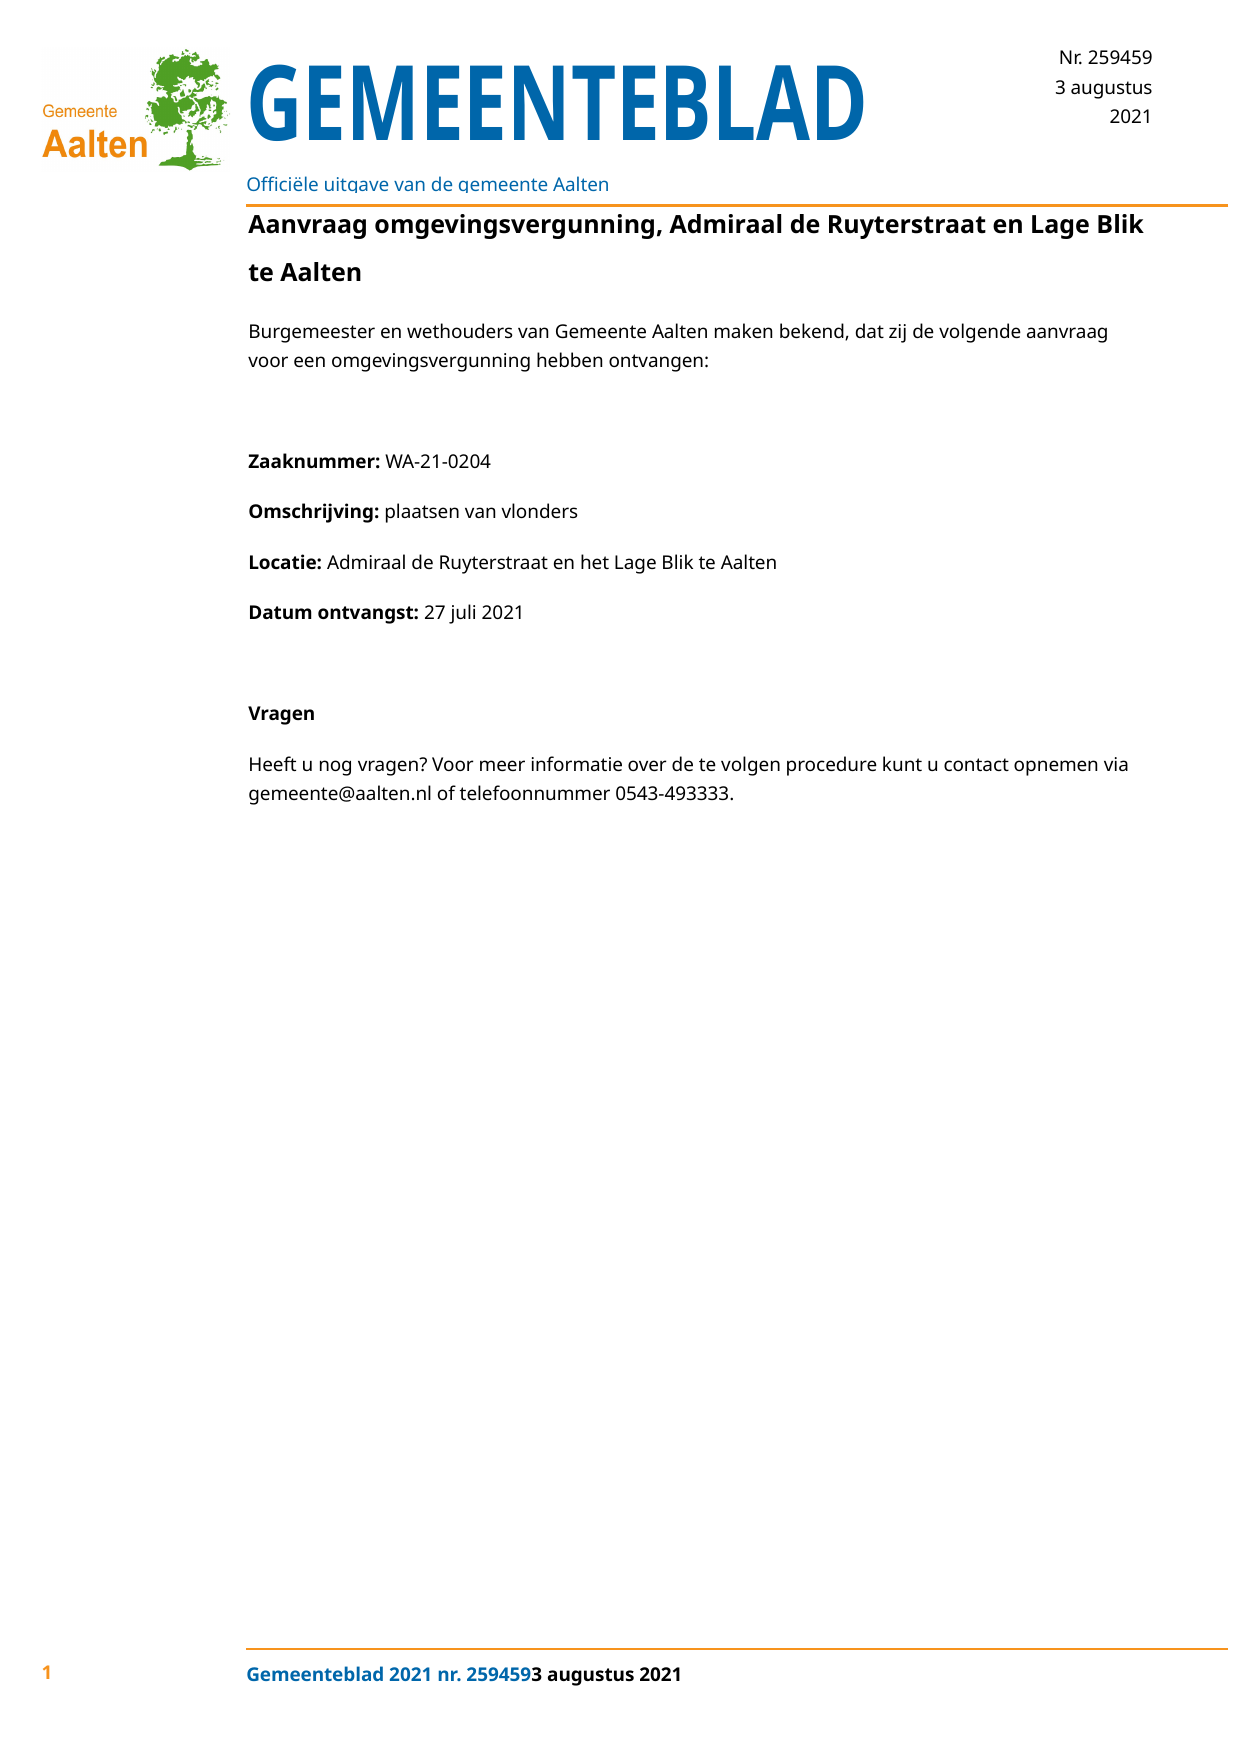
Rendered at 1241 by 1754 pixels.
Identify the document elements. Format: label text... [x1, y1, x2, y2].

text Heeft u nog vragen? Voor meer informatie over de te volgen procedure kunt u contact opnemen via gemeente@aalten.nl of telefoonnummer 0543-493333. [248, 751, 1152, 806]
text Locatie: Admiraal de Ruyterstraat en het Lage Blik te Aalten [248, 549, 1152, 575]
text Burgemeester en wethouders van Gemeente Aalten maken bekend, dat zij de volgende aanvraag voor een omgevingsvergunning hebben ontvangen: [248, 318, 1152, 373]
text Datum ontvangst: 27 juli 2021 [248, 599, 1152, 625]
text Aanvraag omgevingsvergunning, Admiraal de Ruyterstraat en Lage Blik te Aalten [248, 207, 1152, 288]
text Omschrijving: plaatsen van vlonders [248, 499, 1152, 524]
picture [41, 47, 231, 172]
text Zaaknummer: WA-21-0204 [248, 448, 1152, 474]
text Vragen [248, 700, 1152, 726]
